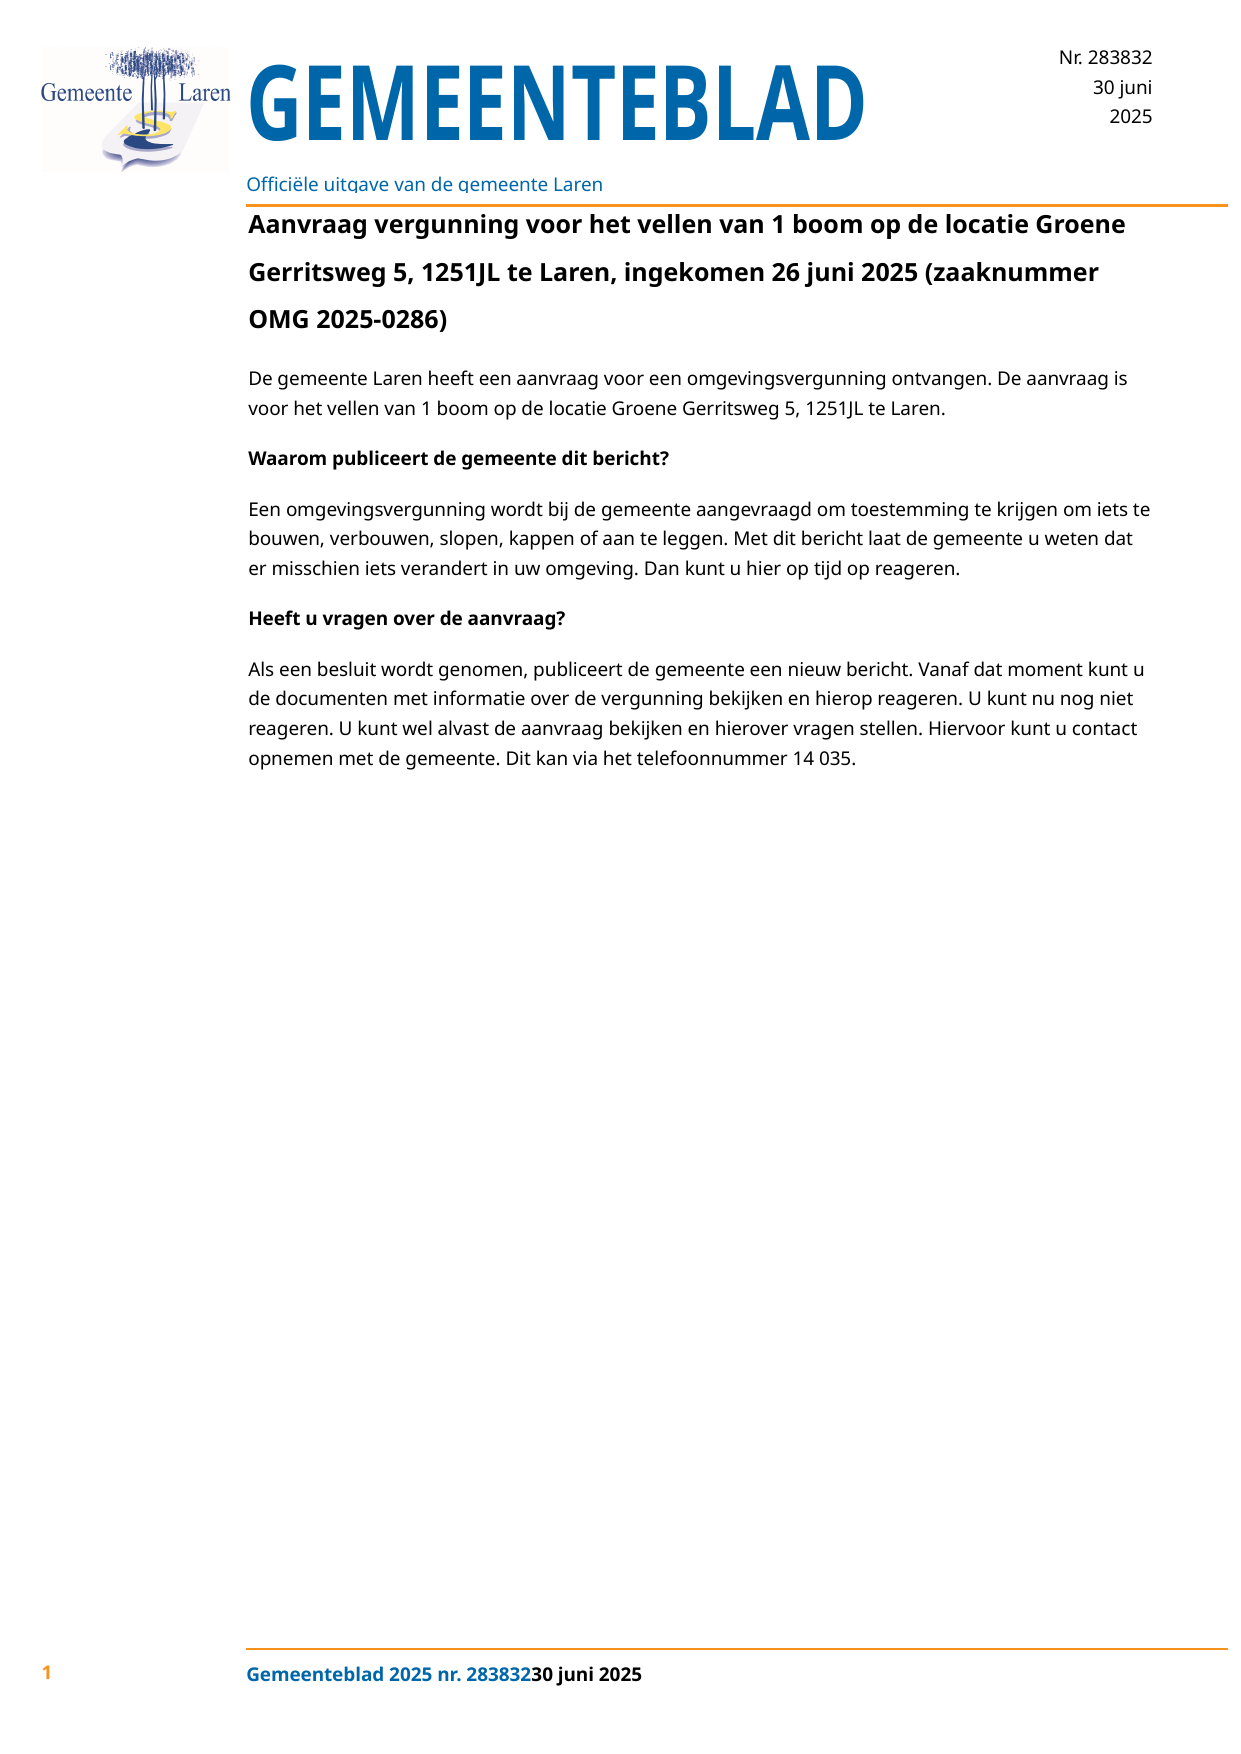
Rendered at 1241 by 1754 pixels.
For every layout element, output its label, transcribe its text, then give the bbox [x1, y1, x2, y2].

text De gemeente Laren heeft een aanvraag voor een omgevingsvergunning ontvangen. De aanvraag is voor het vellen van 1 boom op de locatie Groene Gerritsweg 5, 1251JL te Laren. [248, 366, 1152, 421]
picture [41, 47, 231, 172]
text Een omgevingsvergunning wordt bij de gemeente aangevraagd om toestemming te krijgen om iets te bouwen, verbouwen, slopen, kappen of aan te leggen. Met dit bericht laat de gemeente u weten dat er misschien iets verandert in uw omgeving. Dan kunt u hier op tijd op reageren. [248, 496, 1152, 581]
text Waarom publiceert de gemeente dit bericht? [248, 446, 1152, 471]
text Heeft u vragen over de aanvraag? [248, 606, 1152, 631]
text Aanvraag vergunning voor het vellen van 1 boom op de locatie Groene Gerritsweg 5, 1251JL te Laren, ingekomen 26 juni 2025 (zaaknummer OMG 2025-0286) [248, 207, 1152, 336]
text Als een besluit wordt genomen, publiceert de gemeente een nieuw bericht. Vanaf dat moment kunt u de documenten met informatie over de vergunning bekijken en hierop reageren. U kunt nu nog niet reageren. U kunt wel alvast de aanvraag bekijken en hierover vragen stellen. Hiervoor kunt u contact opnemen met de gemeente. Dit kan via het telefoonnummer 14 035. [248, 656, 1152, 770]
